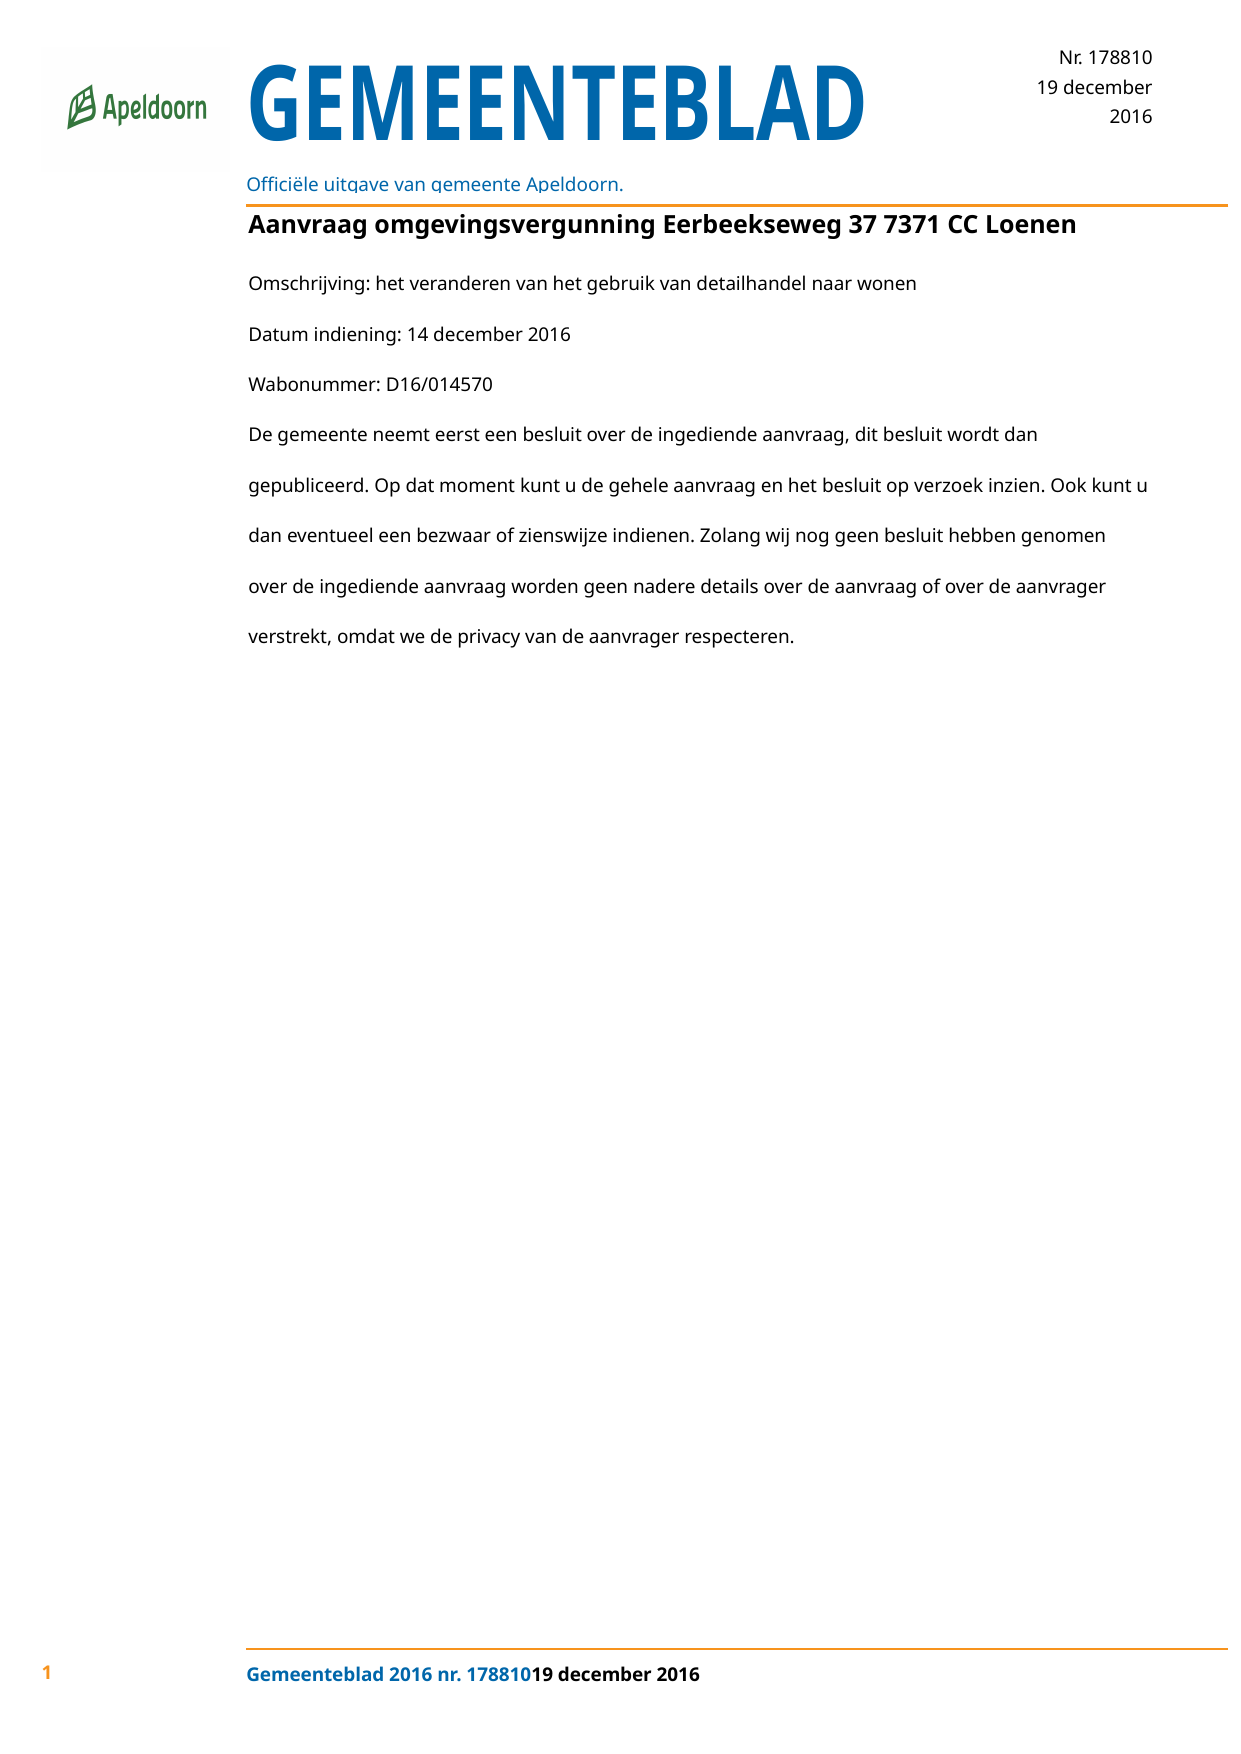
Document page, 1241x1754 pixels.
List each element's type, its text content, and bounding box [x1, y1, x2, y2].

text Datum indiening: 14 december 2016 [248, 321, 1152, 346]
text verstrekt, omdat we de privacy van de aanvrager respecteren. [248, 623, 1152, 649]
text Omschrijving: het veranderen van het gebruik van detailhandel naar wonen [248, 270, 1152, 296]
text De gemeente neemt eerst een besluit over de ingediende aanvraag, dit besluit wordt dan [248, 422, 1152, 447]
text Wabonummer: D16/014570 [248, 371, 1152, 397]
picture [41, 47, 231, 172]
text gepubliceerd. Op dat moment kunt u de gehele aanvraag en het besluit op verzoek inzien. Ook kunt u [248, 472, 1152, 498]
text Aanvraag omgevingsvergunning Eerbeekseweg 37 7371 CC Loenen [248, 207, 1152, 241]
text dan eventueel een bezwaar of zienswijze indienen. Zolang wij nog geen besluit hebben genomen [248, 522, 1152, 548]
text over de ingediende aanvraag worden geen nadere details over de aanvraag of over de aanvrager [248, 573, 1152, 598]
